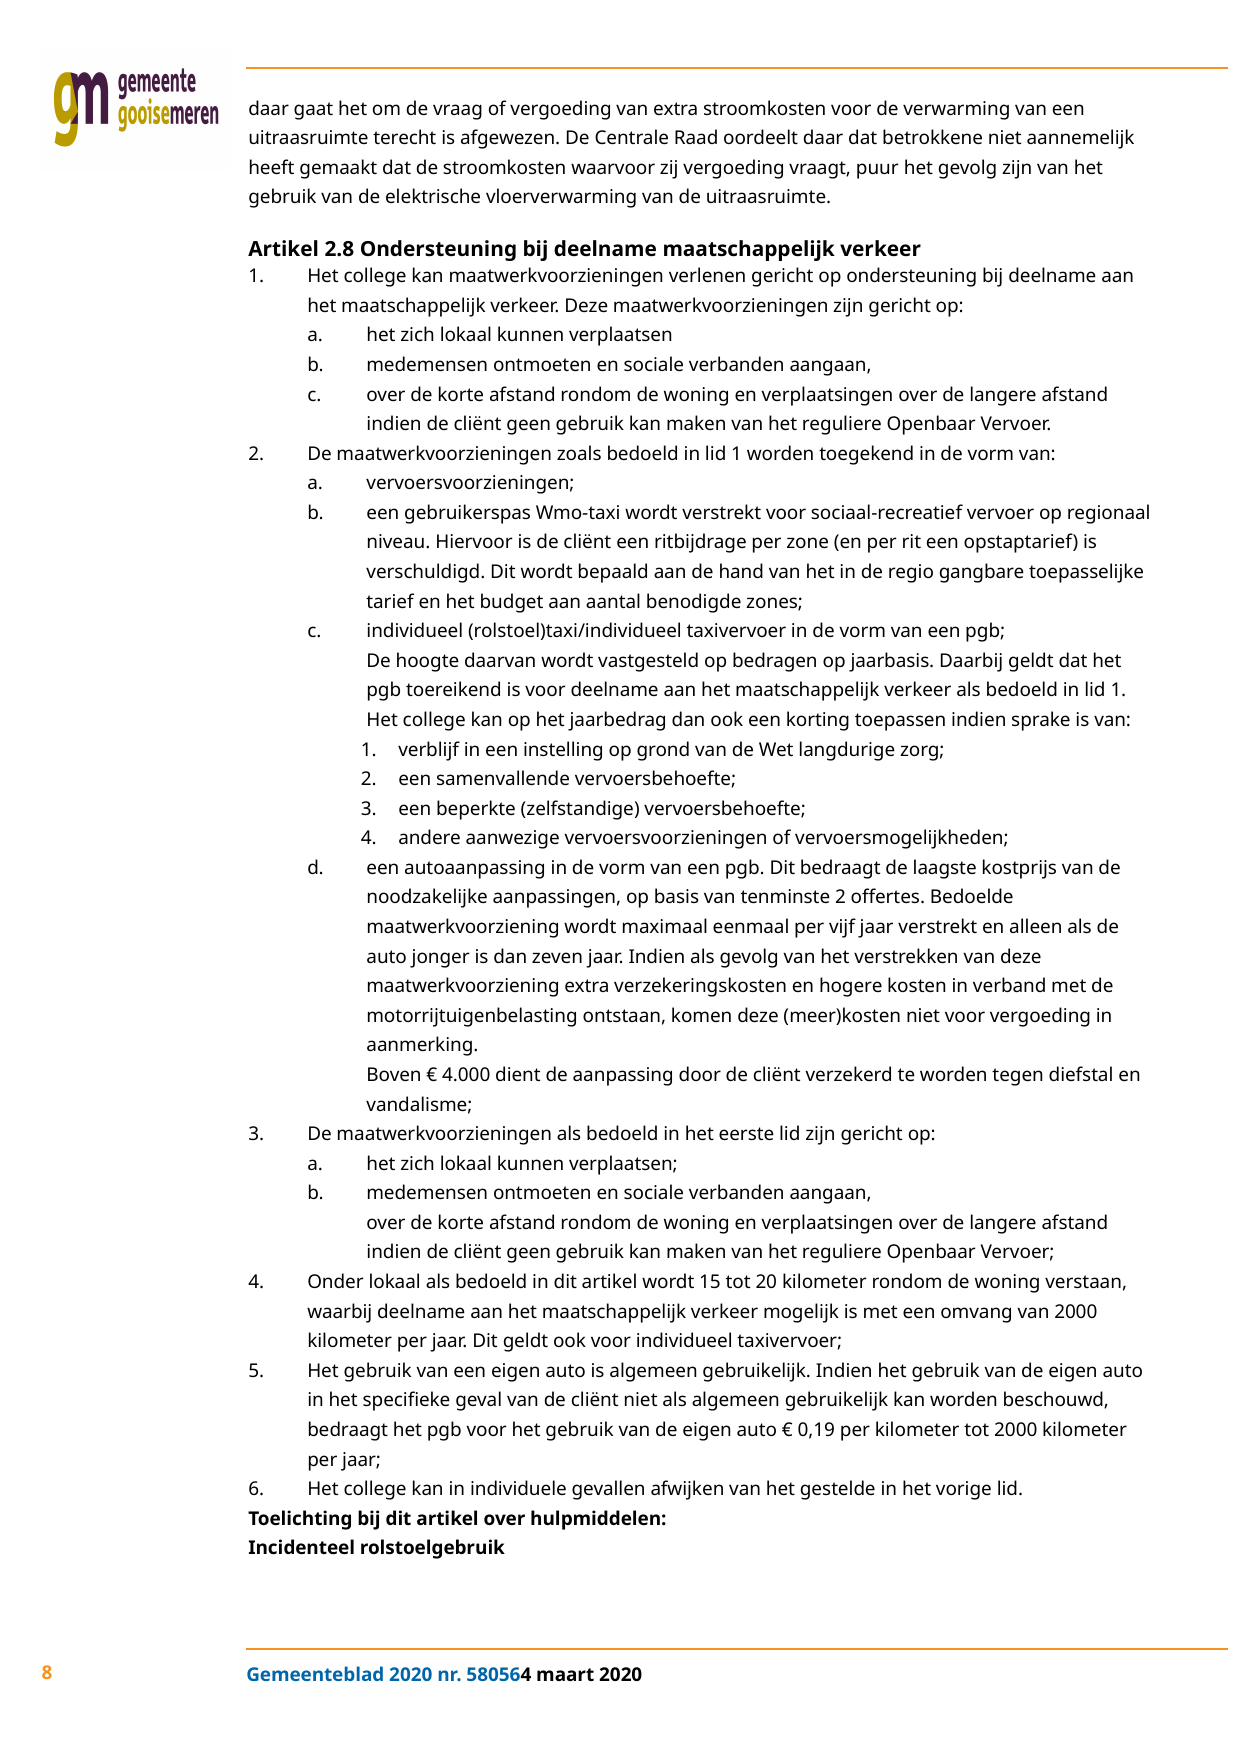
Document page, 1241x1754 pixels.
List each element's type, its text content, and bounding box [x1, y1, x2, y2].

text daar gaat het om de vraag of vergoeding van extra stroomkosten voor de verwarming van een uitraasruimte terecht is afgewezen. De Centrale Raad oordeelt daar dat betrokkene niet aannemelijk heeft gemaakt dat de stroomkosten waarvoor zij vergoeding vraagt, puur het gevolg zijn van het gebruik van de elektrische vloerverwarming van de uitraasruimte. [248, 95, 1152, 209]
list De hoogte daarvan wordt vastgesteld op bedragen op jaarbasis. Daarbij geldt dat het pgb toereikend is voor deelname aan het maatschappelijk verkeer als bedoeld in lid 1. Het college kan op het jaarbedrag dan ook een korting toepassen indien sprake is van: [307, 647, 1152, 732]
list een autoaanpassing in de vorm van een pgb. Dit bedraagt de laagste kostprijs van de noodzakelijke aanpassingen, op basis van tenminste 2 offertes. Bedoelde maatwerkvoorziening wordt maximaal eenmaal per vijf jaar verstrekt en alleen als de auto jonger is dan zeven jaar. Indien als gevolg van het verstrekken van deze maatwerkvoorziening extra verzekeringskosten en hogere kosten in verband met de motorrijtuigenbelasting ontstaan, komen deze (meer)kosten niet voor vergoeding in aanmerking. [307, 854, 1152, 1057]
list een gebruikerspas Wmo-taxi wordt verstrekt voor sociaal-recreatief vervoer op regionaal niveau. Hiervoor is de cliënt een ritbijdrage per zone (en per rit een opstaptarief) is verschuldigd. Dit wordt bepaald aan de hand van het in de regio gangbare toepasselijke tarief en het budget aan aantal benodigde zones; [307, 499, 1152, 613]
list het zich lokaal kunnen verplaatsen [307, 322, 1152, 347]
list medemensen ontmoeten en sociale verbanden aangaan, [307, 1179, 1152, 1205]
list over de korte afstand rondom de woning en verplaatsingen over de langere afstand indien de cliënt geen gebruik kan maken van het reguliere Openbaar Vervoer; [307, 1209, 1152, 1264]
list Het college kan maatwerkvoorzieningen verlenen gericht op ondersteuning bij deelname aan het maatschappelijk verkeer. Deze maatwerkvoorzieningen zijn gericht op: [248, 262, 1152, 318]
list vervoersvoorzieningen; [307, 469, 1152, 495]
list medemensen ontmoeten en sociale verbanden aangaan, [307, 351, 1152, 377]
text Incidenteel rolstoelgebruik [248, 1534, 1152, 1560]
list over de korte afstand rondom de woning en verplaatsingen over de langere afstand indien de cliënt geen gebruik kan maken van het reguliere Openbaar Vervoer. [307, 381, 1152, 436]
list een beperkte (zelfstandige) vervoersbehoefte; [361, 795, 1152, 821]
list Het gebruik van een eigen auto is algemeen gebruikelijk. Indien het gebruik van de eigen auto in het specifieke geval van de cliënt niet als algemeen gebruikelijk kan worden beschouwd, bedraagt het pgb voor het gebruik van de eigen auto € 0,19 per kilometer tot 2000 kilometer per jaar; [248, 1357, 1152, 1471]
list individueel (rolstoel)taxi/individueel taxivervoer in de vorm van een pgb; [307, 617, 1152, 643]
list Boven € 4.000 dient de aanpassing door de cliënt verzekerd te worden tegen diefstal en vandalisme; [307, 1061, 1152, 1116]
text Toelichting bij dit artikel over hulpmiddelen: [248, 1505, 1152, 1531]
list een samenvallende vervoersbehoefte; [361, 765, 1152, 791]
list De maatwerkvoorzieningen als bedoeld in het eerste lid zijn gericht op: [248, 1120, 1152, 1146]
list Onder lokaal als bedoeld in dit artikel wordt 15 tot 20 kilometer rondom de woning verstaan, waarbij deelname aan het maatschappelijk verkeer mogelijk is met een omvang van 2000 kilometer per jaar. Dit geldt ook voor individueel taxivervoer; [248, 1268, 1152, 1353]
list De maatwerkvoorzieningen zoals bedoeld in lid 1 worden toegekend in de vorm van: [248, 440, 1152, 466]
list het zich lokaal kunnen verplaatsen; [307, 1150, 1152, 1176]
list verblijf in een instelling op grond van de Wet langdurige zorg; [361, 736, 1152, 761]
picture [41, 47, 231, 172]
list andere aanwezige vervoersvoorzieningen of vervoersmogelijkheden; [361, 824, 1152, 850]
list Het college kan in individuele gevallen afwijken van het gestelde in het vorige lid. [248, 1475, 1152, 1501]
text Artikel 2.8 Ondersteuning bij deelname maatschappelijk verkeer [248, 234, 1152, 262]
